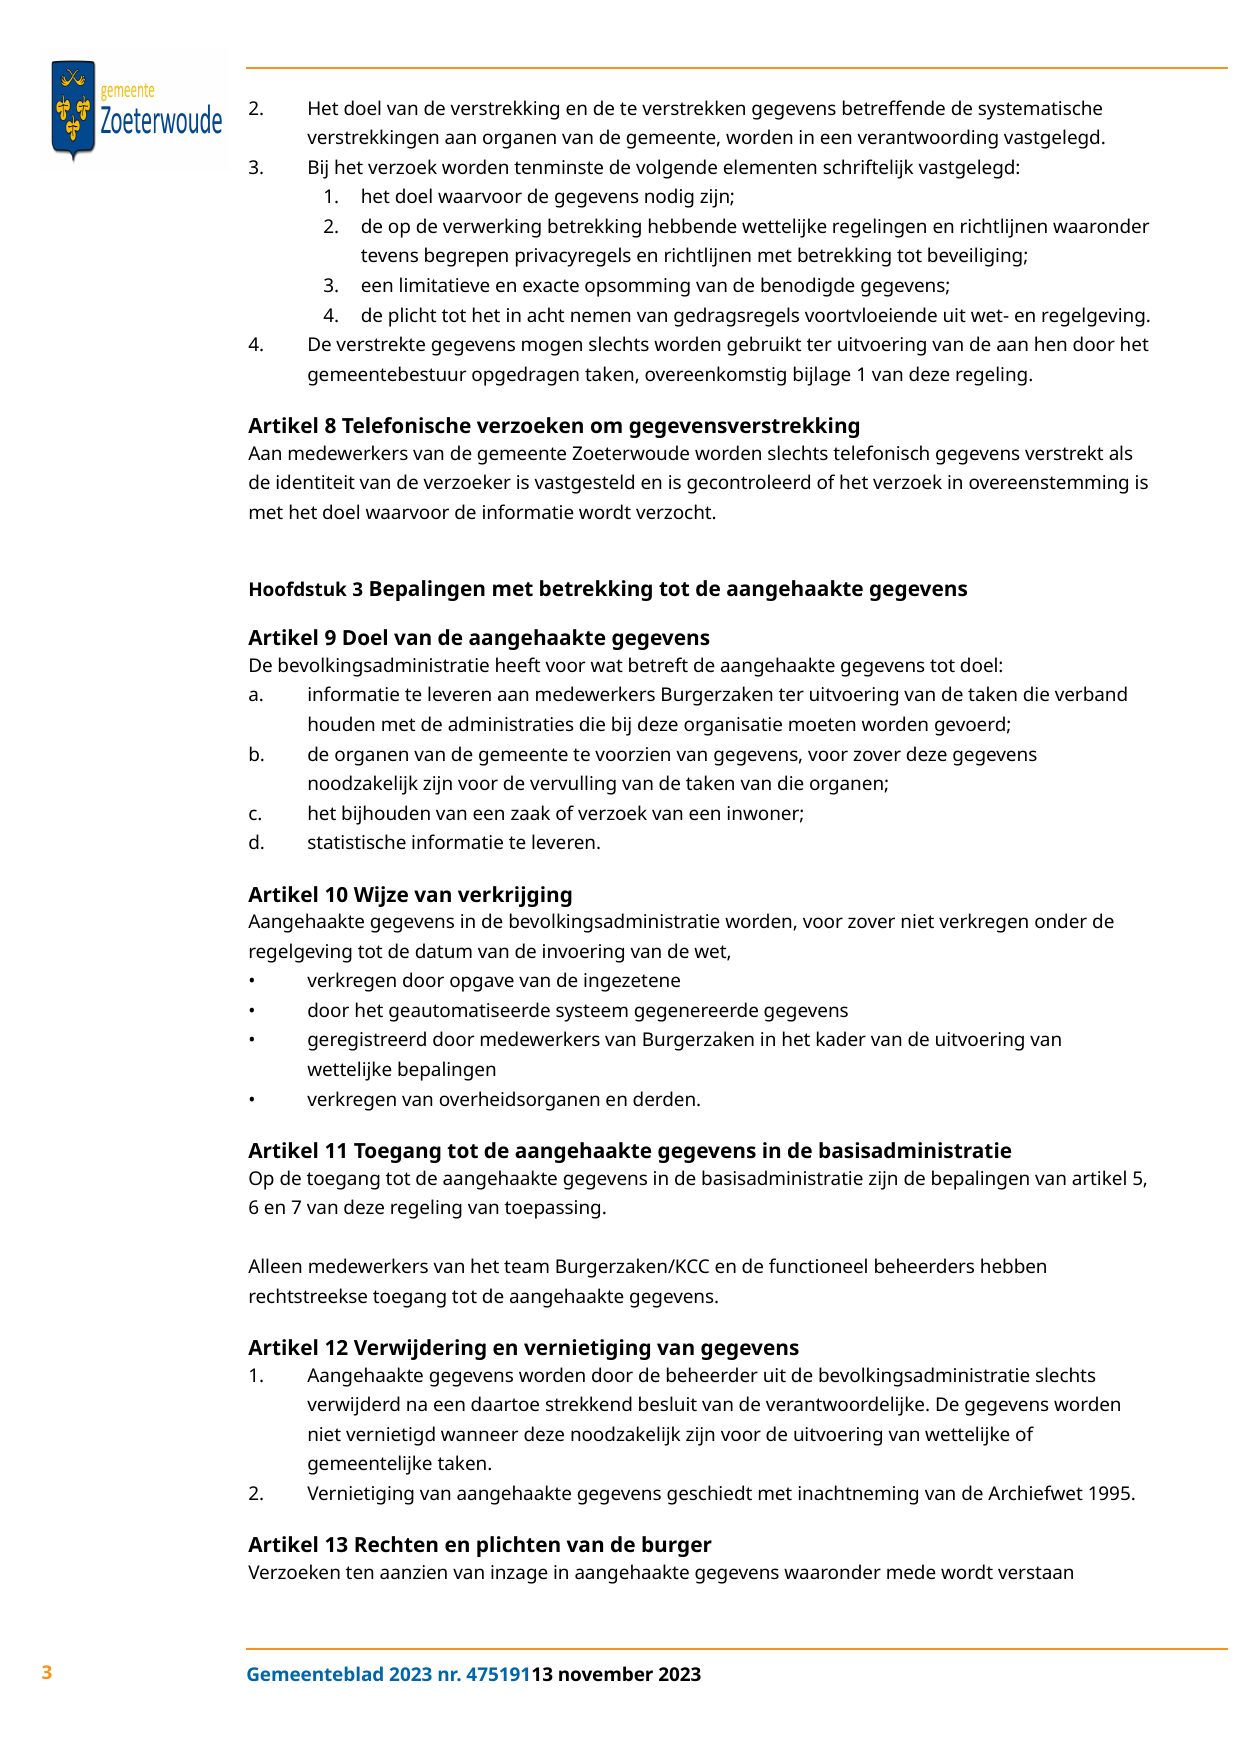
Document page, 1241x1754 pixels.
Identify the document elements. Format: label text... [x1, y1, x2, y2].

list een limitatieve en exacte opsomming van de benodigde gegevens; [323, 272, 1152, 298]
text Artikel 8 Telefonische verzoeken om gegevensverstrekking [248, 411, 1152, 440]
text Artikel 10 Wijze van verkrijging [248, 880, 1152, 908]
list De verstrekte gegevens mogen slechts worden gebruikt ter uitvoering van de aan hen door het gemeentebestuur opgedragen taken, overeenkomstig bijlage 1 van deze regeling. [248, 331, 1152, 387]
text Aan medewerkers van de gemeente Zoeterwoude worden slechts telefonisch gegevens verstrekt als de identiteit van de verzoeker is vastgesteld en is gecontroleerd of het verzoek in overeenstemming is met het doel waarvoor de informatie wordt verzocht. [248, 440, 1152, 525]
list verkregen door opgave van de ingezetene [248, 967, 1152, 993]
list het doel waarvoor de gegevens nodig zijn; [323, 183, 1152, 209]
list de organen van de gemeente te voorzien van gegevens, voor zover deze gegevens noodzakelijk zijn voor de vervulling van de taken van die organen; [248, 741, 1152, 796]
text De bevolkingsadministratie heeft voor wat betreft de aangehaakte gegevens tot doel: [248, 652, 1152, 678]
text Aangehaakte gegevens in de bevolkingsadministratie worden, voor zover niet verkregen onder de regelgeving tot de datum van de invoering van de wet, [248, 908, 1152, 964]
list Aangehaakte gegevens worden door de beheerder uit de bevolkingsadministratie slechts verwijderd na een daartoe strekkend besluit van de verantwoordelijke. De gegevens worden niet vernietigd wanneer deze noodzakelijk zijn voor de uitvoering van wettelijke of gemeentelijke taken. [248, 1362, 1152, 1476]
list verkregen van overheidsorganen en derden. [248, 1086, 1152, 1112]
list Vernietiging van aangehaakte gegevens geschiedt met inachtneming van de Archiefwet 1995. [248, 1480, 1152, 1506]
text Artikel 11 Toegang tot de aangehaakte gegevens in de basisadministratie [248, 1136, 1152, 1165]
list Het doel van de verstrekking en de te verstrekken gegevens betreffende de systematische verstrekkingen aan organen van de gemeente, worden in een verantwoording vastgelegd. [248, 95, 1152, 150]
list het bijhouden van een zaak of verzoek van een inwoner; [248, 800, 1152, 826]
text Alleen medewerkers van het team Burgerzaken/KCC en de functioneel beheerders hebben rechtstreekse toegang tot de aangehaakte gegevens. [248, 1253, 1152, 1309]
picture [41, 47, 231, 172]
text Artikel 12 Verwijdering en vernietiging van gegevens [248, 1333, 1152, 1362]
text Artikel 13 Rechten en plichten van de burger [248, 1531, 1152, 1559]
list Bij het verzoek worden tenminste de volgende elementen schriftelijk vastgelegd: [248, 154, 1152, 180]
list de plicht tot het in acht nemen van gedragsregels voortvloeiende uit wet- en regelgeving. [323, 302, 1152, 328]
text Artikel 9 Doel van de aangehaakte gegevens [248, 623, 1152, 652]
text Op de toegang tot de aangehaakte gegevens in de basisadministratie zijn de bepalingen van artikel 5, 6 en 7 van deze regeling van toepassing. [248, 1165, 1152, 1220]
list de op de verwerking betrekking hebbende wettelijke regelingen en richtlijnen waaronder tevens begrepen privacyregels en richtlijnen met betrekking tot beveiliging; [323, 213, 1152, 268]
list statistische informatie te leveren. [248, 829, 1152, 855]
list informatie te leveren aan medewerkers Burgerzaken ter uitvoering van de taken die verband houden met de administraties die bij deze organisatie moeten worden gevoerd; [248, 682, 1152, 737]
text Verzoeken ten aanzien van inzage in aangehaakte gegevens waaronder mede wordt verstaan [248, 1559, 1152, 1585]
text Hoofdstuk 3 Bepalingen met betrekking tot de aangehaakte gegevens [248, 574, 1152, 603]
list geregistreerd door medewerkers van Burgerzaken in het kader van de uitvoering van wettelijke bepalingen [248, 1027, 1152, 1082]
list door het geautomatiseerde systeem gegenereerde gegevens [248, 997, 1152, 1023]
